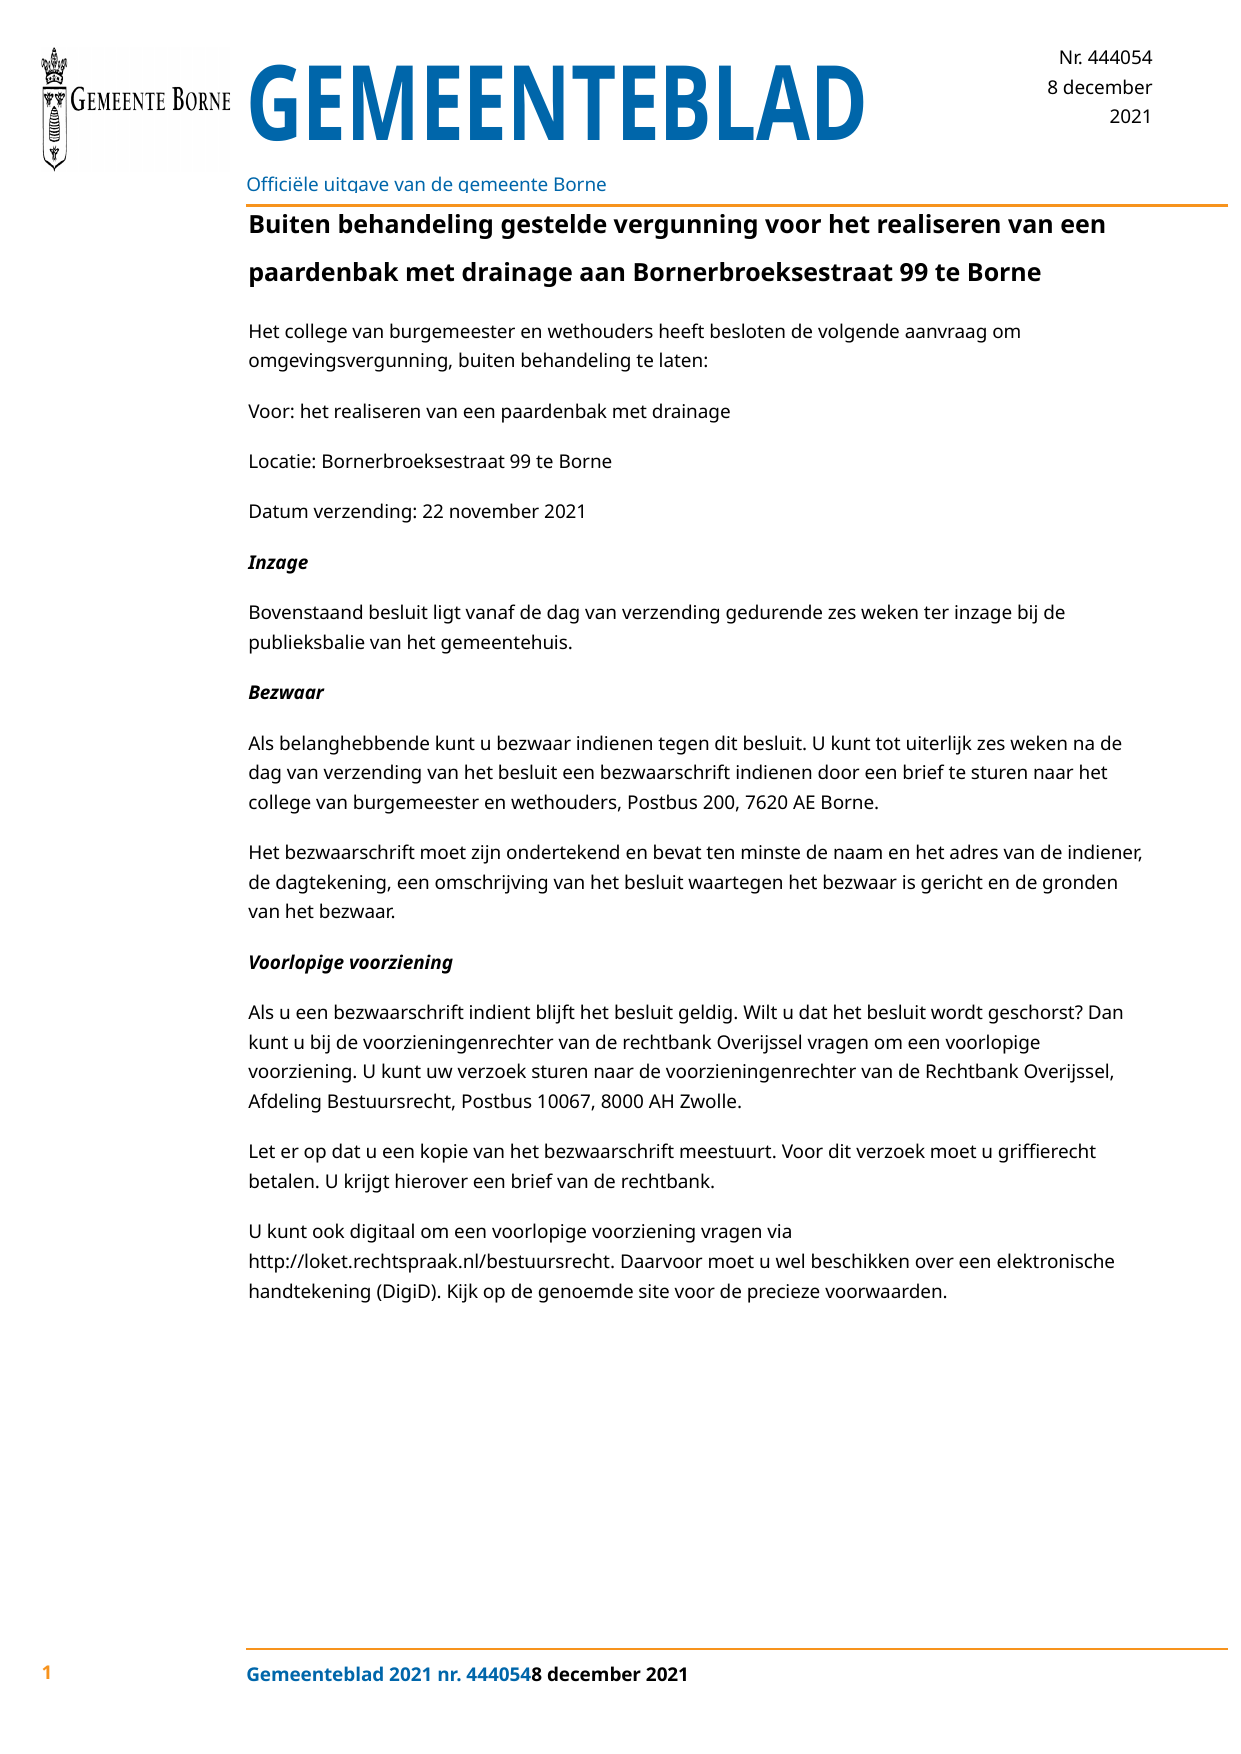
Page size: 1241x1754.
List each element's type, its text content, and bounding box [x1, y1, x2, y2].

text Bovenstaand besluit ligt vanaf de dag van verzending gedurende zes weken ter inzage bij de publieksbalie van het gemeentehuis. [248, 599, 1152, 655]
text Voorlopige voorziening [248, 949, 1152, 975]
text Het college van burgemeester en wethouders heeft besloten de volgende aanvraag om omgevingsvergunning, buiten behandeling te laten: [248, 318, 1152, 373]
text U kunt ook digitaal om een voorlopige voorziening vragen via http://loket.rechtspraak.nl/bestuursrecht. Daarvoor moet u wel beschikken over een elektronische handtekening (DigiD). Kijk op de genoemde site voor de precieze voorwaarden. [248, 1219, 1152, 1304]
picture [41, 47, 231, 172]
text Bezwaar [248, 679, 1152, 705]
text Voor: het realiseren van een paardenbak met drainage [248, 398, 1152, 424]
text Let er op dat u een kopie van het bezwaarschrift meestuurt. Voor dit verzoek moet u griffierecht betalen. U krijgt hierover een brief van de rechtbank. [248, 1139, 1152, 1194]
text Als belanghebbende kunt u bezwaar indienen tegen dit besluit. U kunt tot uiterlijk zes weken na de dag van verzending van het besluit een bezwaarschrift indienen door een brief te sturen naar het college van burgemeester en wethouders, Postbus 200, 7620 AE Borne. [248, 730, 1152, 815]
text Buiten behandeling gestelde vergunning voor het realiseren van een paardenbak met drainage aan Bornerbroeksestraat 99 te Borne [248, 207, 1152, 288]
text Locatie: Bornerbroeksestraat 99 te Borne [248, 448, 1152, 474]
text Inzage [248, 549, 1152, 575]
text Datum verzending: 22 november 2021 [248, 499, 1152, 524]
text Het bezwaarschrift moet zijn ondertekend en bevat ten minste de naam en het adres van de indiener, de dagtekening, een omschrijving van het besluit waartegen het bezwaar is gericht en de gronden van het bezwaar. [248, 839, 1152, 924]
text Als u een bezwaarschrift indient blijft het besluit geldig. Wilt u dat het besluit wordt geschorst? Dan kunt u bij de voorzieningenrechter van de rechtbank Overijssel vragen om een voorlopige voorziening. U kunt uw verzoek sturen naar de voorzieningenrechter van de Rechtbank Overijssel, Afdeling Bestuursrecht, Postbus 10067, 8000 AH Zwolle. [248, 999, 1152, 1114]
